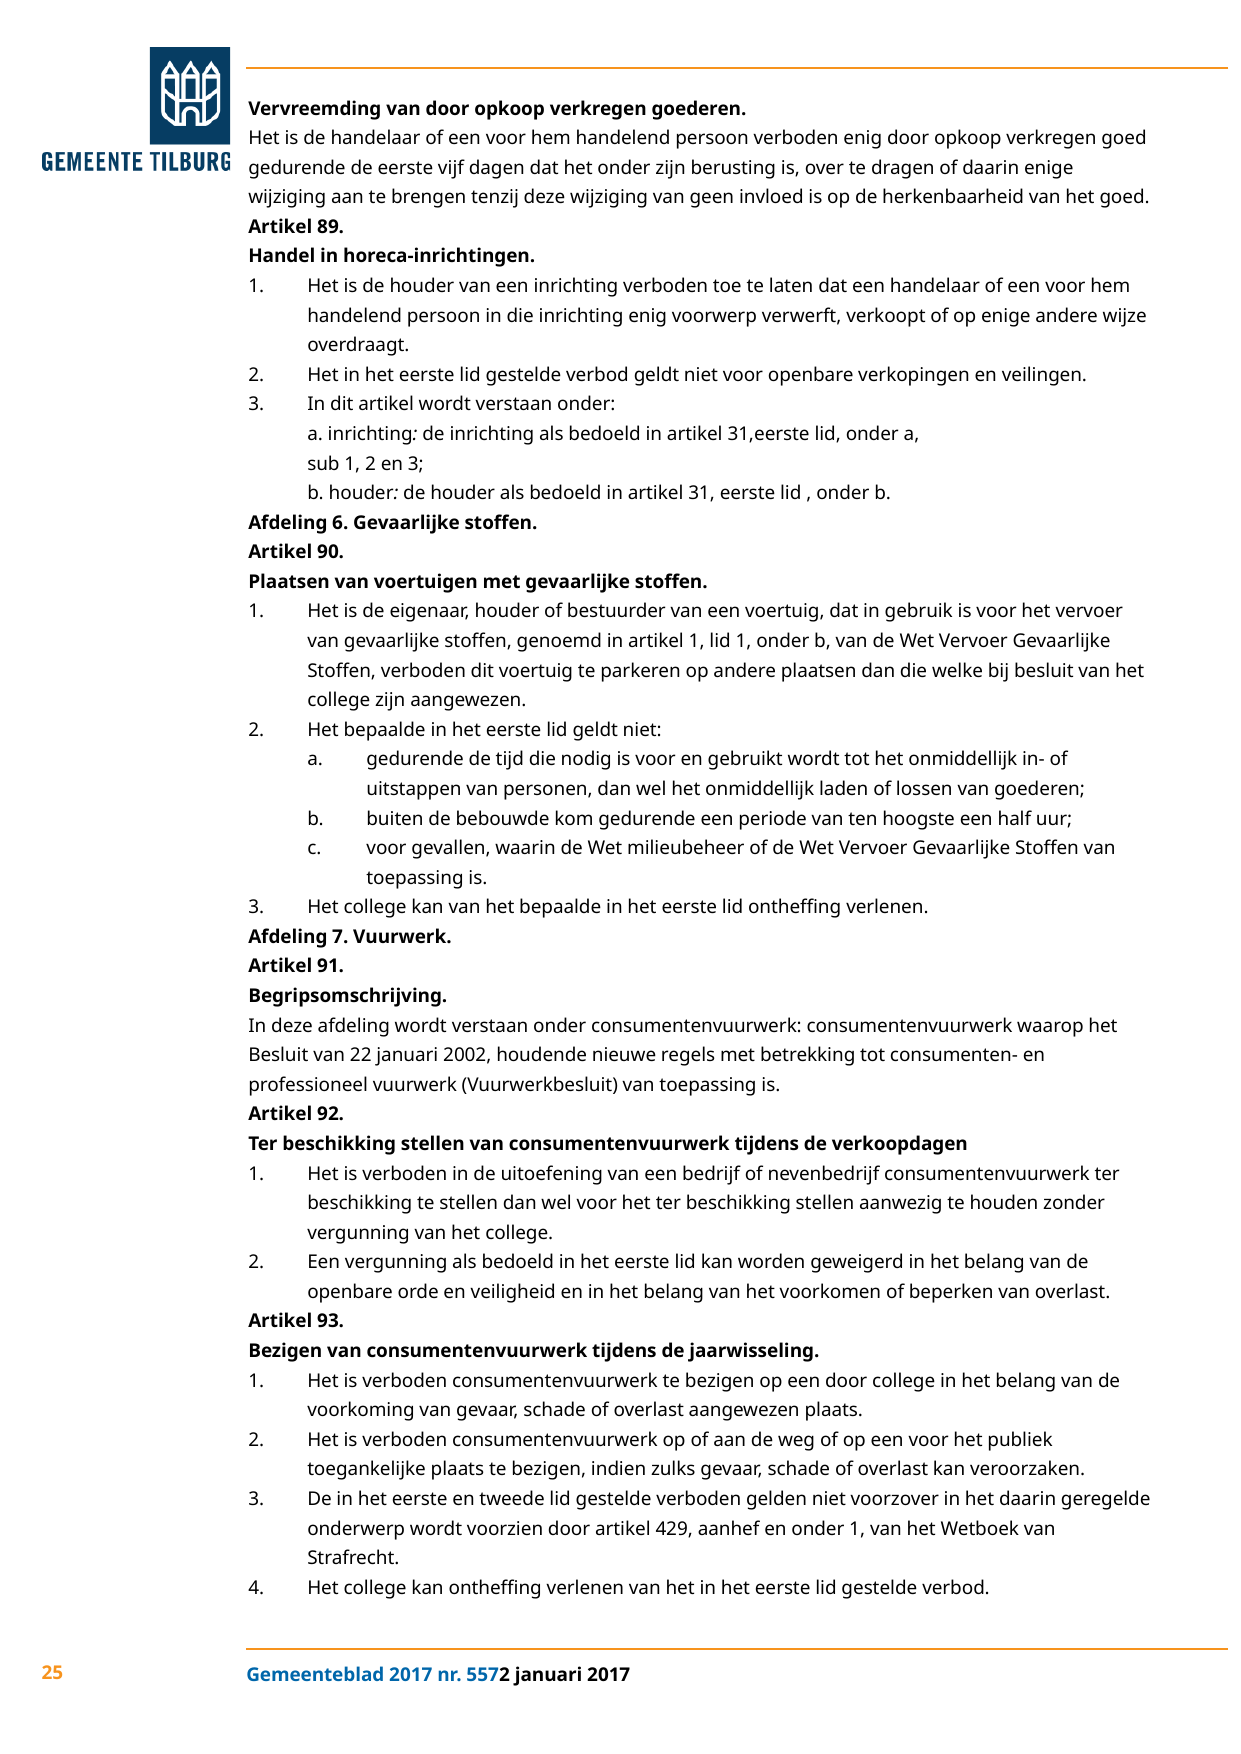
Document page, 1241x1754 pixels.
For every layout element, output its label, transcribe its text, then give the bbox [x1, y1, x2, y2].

text Vervreemding van door opkoop verkregen goederen. [248, 95, 1152, 121]
text In deze afdeling wordt verstaan onder consumentenvuurwerk: consumentenvuurwerk waarop het Besluit van 22 januari 2002, houdende nieuwe regels met betrekking tot consumenten- en professioneel vuurwerk (Vuurwerkbesluit) van toepassing is. [248, 1012, 1152, 1097]
picture [41, 47, 231, 172]
list buiten de bebouwde kom gedurende een periode van ten hoogste een half uur; [307, 805, 1152, 831]
list sub 1, 2 en 3; [248, 450, 1152, 476]
list b. houder: de houder als bedoeld in artikel 31, eerste lid , onder b. [248, 479, 1152, 505]
list Het is de eigenaar, houder of bestuurder van een voertuig, dat in gebruik is voor het vervoer van gevaarlijke stoffen, genoemd in artikel 1, lid 1, onder b, van de Wet Vervoer Gevaarlijke Stoffen, verboden dit voertuig te parkeren op andere plaatsen dan die welke bij besluit van het college zijn aangewezen. [248, 598, 1152, 712]
list Een vergunning als bedoeld in het eerste lid kan worden geweigerd in het belang van de openbare orde en veiligheid en in het belang van het voorkomen of beperken van overlast. [248, 1248, 1152, 1304]
list Het is verboden consumentenvuurwerk te bezigen op een door college in het belang van de voorkoming van gevaar, schade of overlast aangewezen plaats. [248, 1367, 1152, 1422]
text Afdeling 6. Gevaarlijke stoffen. [248, 509, 1152, 535]
text Ter beschikking stellen van consumentenvuurwerk tijdens de verkoopdagen [248, 1130, 1152, 1156]
text Artikel 89. [248, 213, 1152, 239]
text Artikel 91. [248, 953, 1152, 978]
list voor gevallen, waarin de Wet milieubeheer of de Wet Vervoer Gevaarlijke Stoffen van toepassing is. [307, 834, 1152, 890]
text Begripsomschrijving. [248, 982, 1152, 1008]
list Het bepaalde in het eerste lid geldt niet: [248, 716, 1152, 742]
list a. inrichting: de inrichting als bedoeld in artikel 31,eerste lid, onder a, [248, 420, 1152, 446]
list In dit artikel wordt verstaan onder: [248, 391, 1152, 416]
list Het is verboden in de uitoefening van een bedrijf of nevenbedrijf consumentenvuurwerk ter beschikking te stellen dan wel voor het ter beschikking stellen aanwezig te houden zonder vergunning van het college. [248, 1160, 1152, 1245]
text Plaatsen van voertuigen met gevaarlijke stoffen. [248, 568, 1152, 594]
list Het in het eerste lid gestelde verbod geldt niet voor openbare verkopingen en veilingen. [248, 361, 1152, 387]
list gedurende de tijd die nodig is voor en gebruikt wordt tot het onmiddellijk in- of uitstappen van personen, dan wel het onmiddellijk laden of lossen van goederen; [307, 746, 1152, 801]
text Het is de handelaar of een voor hem handelend persoon verboden enig door opkoop verkregen goed gedurende de eerste vijf dagen dat het onder zijn berusting is, over te dragen of daarin enige wijziging aan te brengen tenzij deze wijziging van geen invloed is op de herkenbaarheid van het goed. [248, 124, 1152, 209]
list De in het eerste en tweede lid gestelde verboden gelden niet voorzover in het daarin geregelde onderwerp wordt voorzien door artikel 429, aanhef en onder 1, van het Wetboek van Strafrecht. [248, 1485, 1152, 1570]
list Het college kan van het bepaalde in het eerste lid ontheffing verlenen. [248, 893, 1152, 919]
list Het is de houder van een inrichting verboden toe te laten dat een handelaar of een voor hem handelend persoon in die inrichting enig voorwerp verwerft, verkoopt of op enige andere wijze overdraagt. [248, 272, 1152, 357]
text Handel in horeca-inrichtingen. [248, 243, 1152, 268]
text Artikel 90. [248, 538, 1152, 564]
list Het college kan ontheffing verlenen van het in het eerste lid gestelde verbod. [248, 1574, 1152, 1600]
text Artikel 93. [248, 1308, 1152, 1333]
text Artikel 92. [248, 1101, 1152, 1126]
text Bezigen van consumentenvuurwerk tijdens de jaarwisseling. [248, 1337, 1152, 1363]
text Afdeling 7. Vuurwerk. [248, 923, 1152, 949]
list Het is verboden consumentenvuurwerk op of aan de weg of op een voor het publiek toegankelijke plaats te bezigen, indien zulks gevaar, schade of overlast kan veroorzaken. [248, 1426, 1152, 1481]
